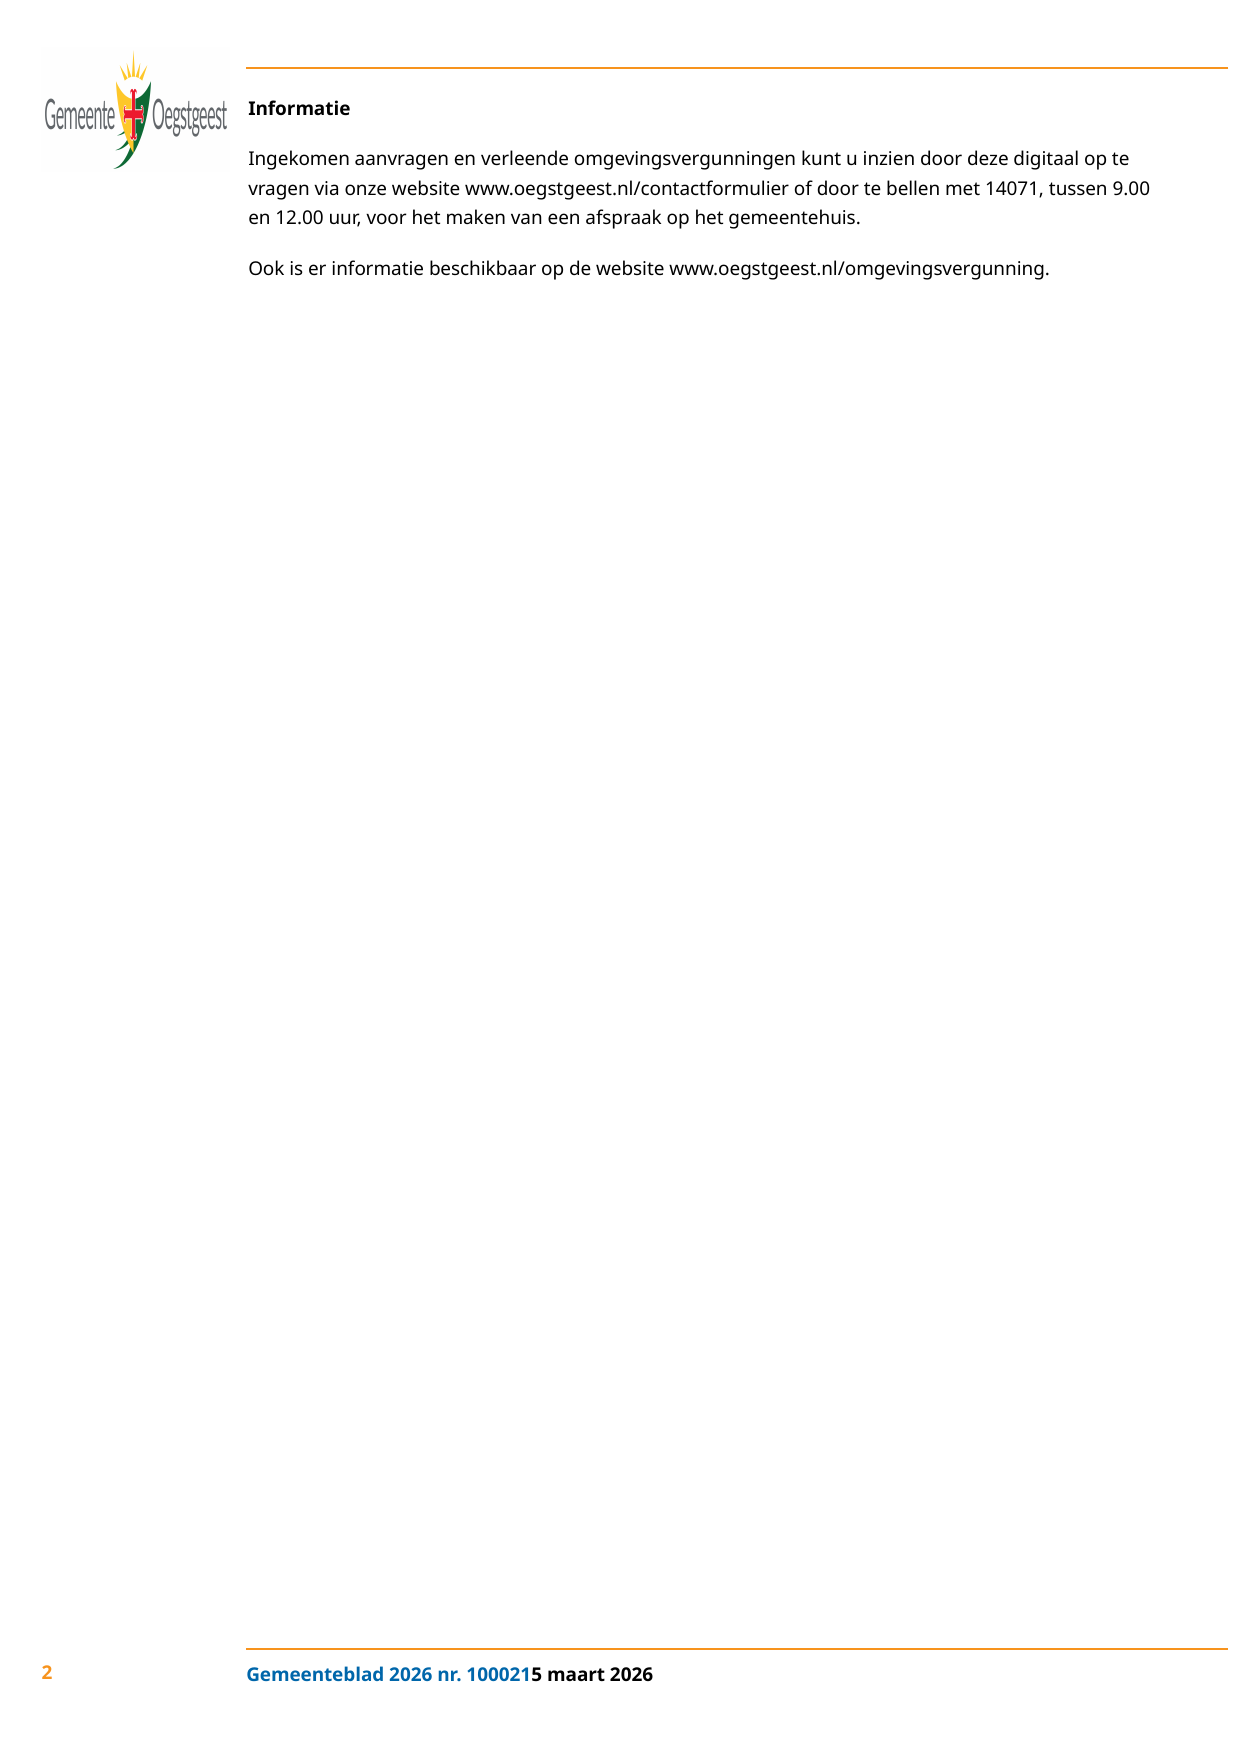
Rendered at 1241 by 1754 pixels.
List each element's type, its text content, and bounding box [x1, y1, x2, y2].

text Ingekomen aanvragen en verleende omgevingsvergunningen kunt u inzien door deze digitaal op te vragen via onze website www.oegstgeest.nl/contactformulier of door te bellen met 14071, tussen 9.00 en 12.00 uur, voor het maken van een afspraak op het gemeentehuis. [248, 145, 1152, 230]
picture [41, 47, 231, 172]
text Ook is er informatie beschikbaar op de website www.oegstgeest.nl/omgevingsvergunning. [248, 255, 1152, 281]
text Informatie [248, 95, 1152, 121]
